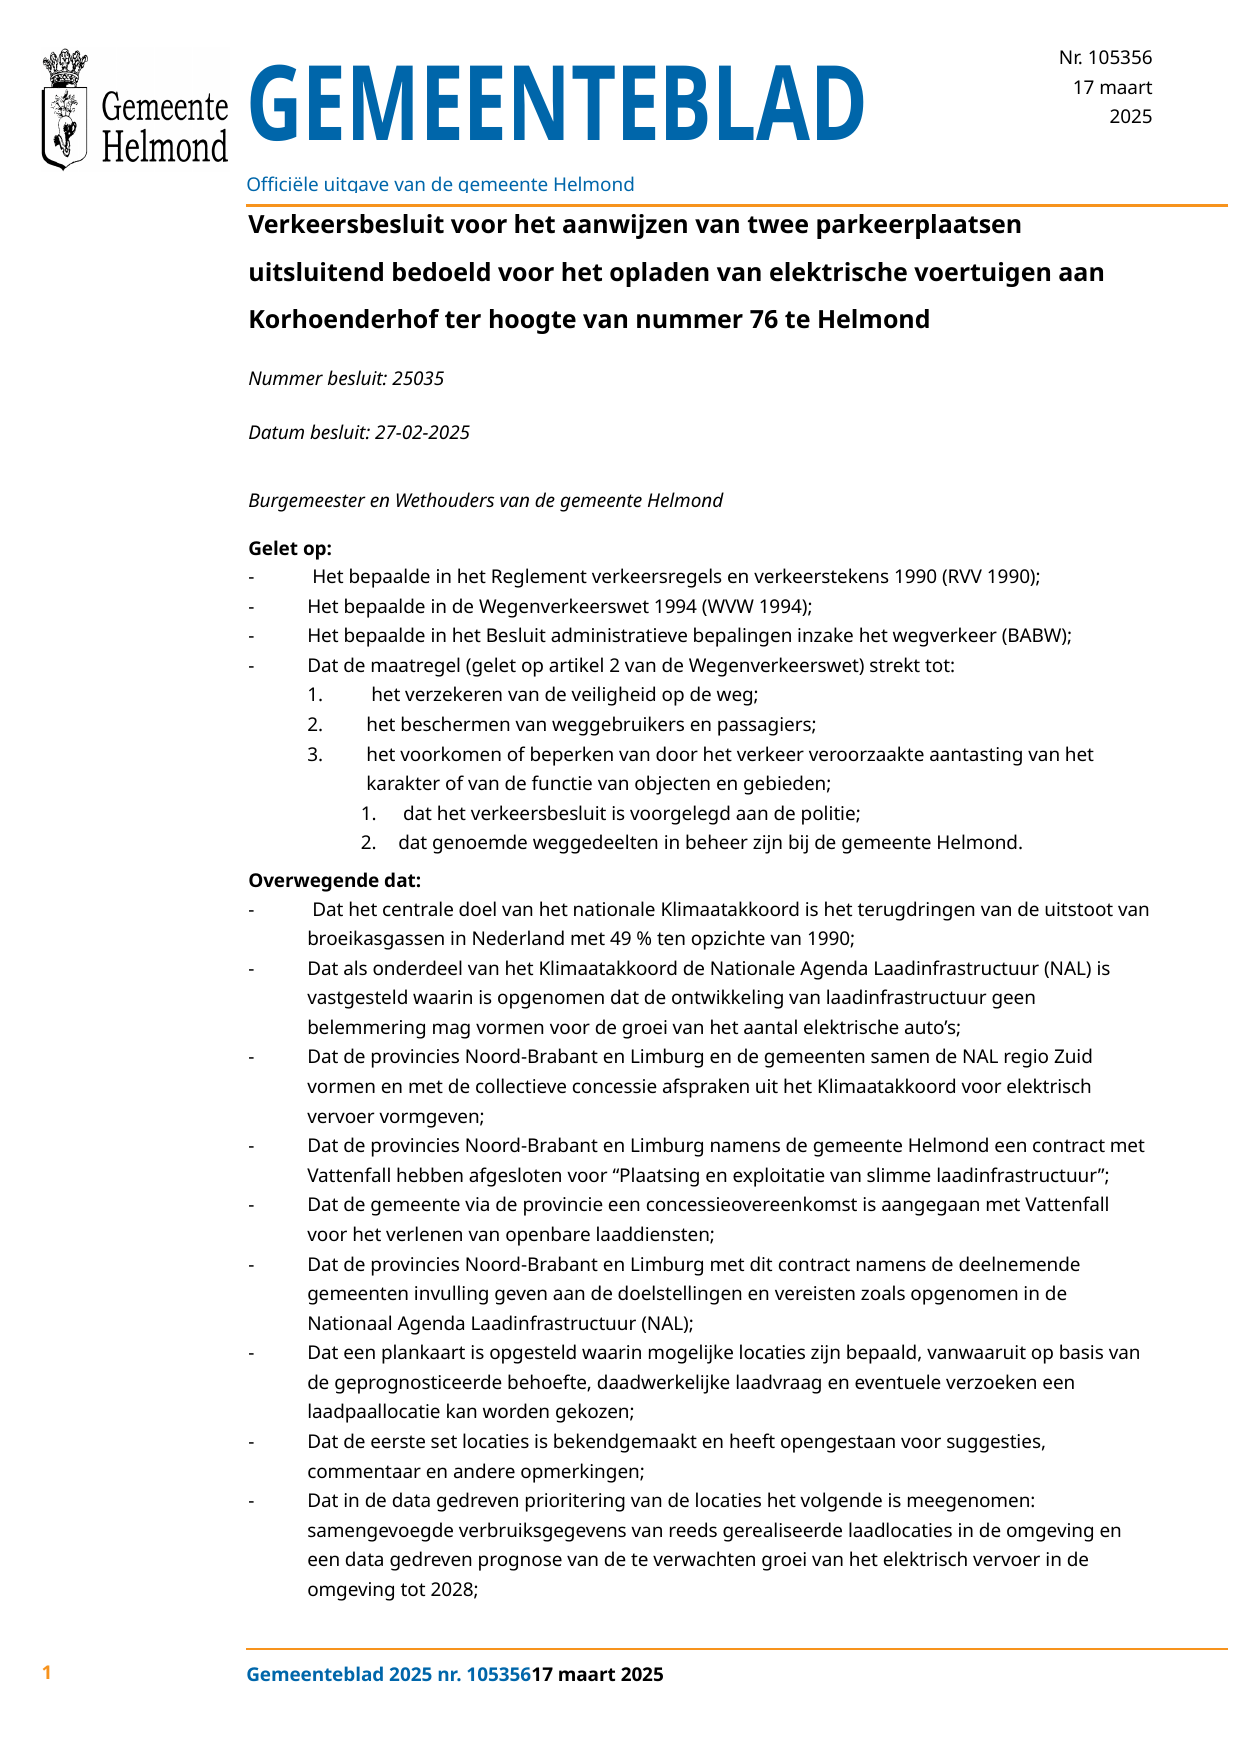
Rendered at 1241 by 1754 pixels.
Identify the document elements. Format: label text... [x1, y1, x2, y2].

list Dat de eerste set locaties is bekendgemaakt en heeft opengestaan voor suggesties, commentaar en andere opmerkingen; [248, 1428, 1152, 1483]
list Dat de gemeente via de provincie een concessieovereenkomst is aangegaan met Vattenfall voor het verlenen van openbare laaddiensten; [248, 1192, 1152, 1247]
list Het bepaalde in het Reglement verkeersregels en verkeerstekens 1990 (RVV 1990); [248, 563, 1152, 589]
text Verkeersbesluit voor het aanwijzen van twee parkeerplaatsen uitsluitend bedoeld voor het opladen van elektrische voertuigen aan Korhoenderhof ter hoogte van nummer 76 te Helmond [248, 207, 1152, 336]
text Overwegende dat: [248, 867, 1152, 893]
list het beschermen van weggebruikers en passagiers; [307, 711, 1152, 737]
text Nummer besluit: 25035 [248, 366, 1152, 391]
list Het bepaalde in het Besluit administratieve bepalingen inzake het wegverkeer (BABW); [248, 622, 1152, 648]
list Dat een plankaart is opgesteld waarin mogelijke locaties zijn bepaald, vanwaaruit op basis van de geprognosticeerde behoefte, daadwerkelijke laadvraag en eventuele verzoeken een laadpaallocatie kan worden gekozen; [248, 1339, 1152, 1424]
list Dat de provincies Noord-Brabant en Limburg namens de gemeente Helmond een contract met Vattenfall hebben afgesloten voor “Plaatsing en exploitatie van slimme laadinfrastructuur”; [248, 1132, 1152, 1188]
picture [41, 47, 231, 172]
list Dat in de data gedreven prioritering van de locaties het volgende is meegenomen: samengevoegde verbruiksgegevens van reeds gerealiseerde laadlocaties in de omgeving en een data gedreven prognose van de te verwachten groei van het elektrisch vervoer in de omgeving tot 2028; [248, 1487, 1152, 1602]
list dat het verkeersbesluit is voorgelegd aan de politie; [361, 800, 1152, 826]
list Dat de provincies Noord-Brabant en Limburg met dit contract namens de deelnemende gemeenten invulling geven aan de doelstellingen en vereisten zoals opgenomen in de Nationaal Agenda Laadinfrastructuur (NAL); [248, 1251, 1152, 1336]
list Dat het centrale doel van het nationale Klimaatakkoord is het terugdringen van de uitstoot van broeikasgassen in Nederland met 49 % ten opzichte van 1990; [248, 896, 1152, 951]
list Dat als onderdeel van het Klimaatakkoord de Nationale Agenda Laadinfrastructuur (NAL) is vastgesteld waarin is opgenomen dat de ontwikkeling van laadinfrastructuur geen belemmering mag vormen voor de groei van het aantal elektrische auto’s; [248, 955, 1152, 1040]
text Gelet op: [248, 535, 1152, 561]
list het verzekeren van de veiligheid op de weg; [307, 682, 1152, 707]
text Datum besluit: 27-02-2025 [248, 419, 1152, 445]
list Dat de maatregel (gelet op artikel 2 van de Wegenverkeerswet) strekt tot: [248, 652, 1152, 678]
list het voorkomen of beperken van door het verkeer veroorzaakte aantasting van het karakter of van de functie van objecten en gebieden; [307, 741, 1152, 796]
list dat genoemde weggedeelten in beheer zijn bij de gemeente Helmond. [361, 829, 1152, 855]
list Het bepaalde in de Wegenverkeerswet 1994 (WVW 1994); [248, 593, 1152, 618]
text Burgemeester en Wethouders van de gemeente Helmond [248, 487, 1152, 513]
list Dat de provincies Noord-Brabant en Limburg en de gemeenten samen de NAL regio Zuid vormen en met de collectieve concessie afspraken uit het Klimaatakkoord voor elektrisch vervoer vormgeven; [248, 1044, 1152, 1128]
